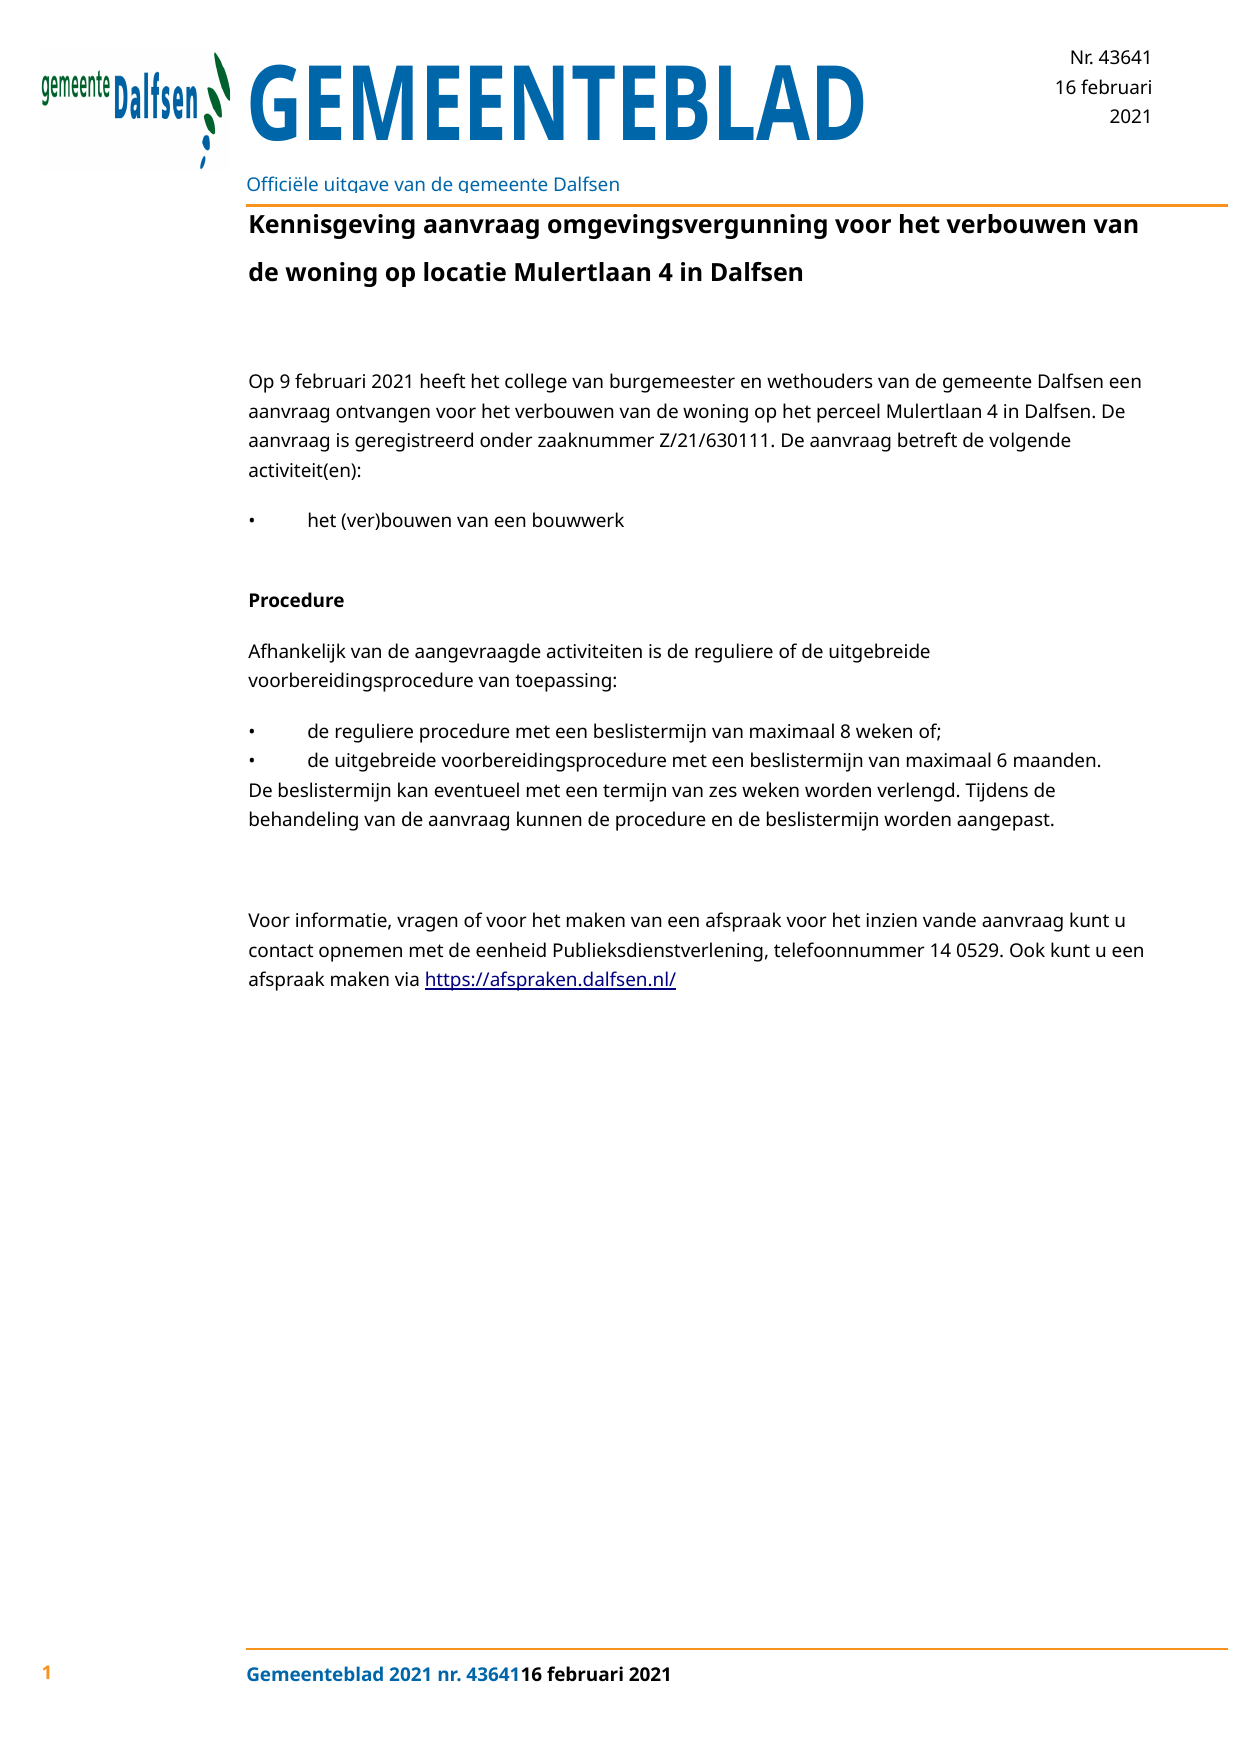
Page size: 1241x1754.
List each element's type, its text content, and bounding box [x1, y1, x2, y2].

text Afhankelijk van de aangevraagde activiteiten is de reguliere of de uitgebreide voorbereidingsprocedure van toepassing: [248, 638, 1152, 693]
text Op 9 februari 2021 heeft het college van burgemeester en wethouders van de gemeente Dalfsen een aanvraag ontvangen voor het verbouwen van de woning op het perceel Mulertlaan 4 in Dalfsen. De aanvraag is geregistreerd onder zaaknummer Z/21/630111. De aanvraag betreft de volgende activiteit(en): [248, 368, 1152, 483]
list de uitgebreide voorbereidingsprocedure met een beslistermijn van maximaal 6 maanden. [248, 747, 1152, 773]
text Procedure [248, 587, 1152, 613]
text Voor informatie, vragen of voor het maken van een afspraak voor het inzien vande aanvraag kunt u contact opnemen met de eenheid Publieksdienstverlening, telefoonnummer 14 0529. Ook kunt u een afspraak maken via https://afspraken.dalfsen.nl/ [248, 907, 1152, 992]
list het (ver)bouwen van een bouwwerk [248, 507, 1152, 533]
list de reguliere procedure met een beslistermijn van maximaal 8 weken of; [248, 718, 1152, 744]
text De beslistermijn kan eventueel met een termijn van zes weken worden verlengd. Tijdens de behandeling van de aanvraag kunnen de procedure en de beslistermijn worden aangepast. [248, 777, 1152, 832]
text Kennisgeving aanvraag omgevingsvergunning voor het verbouwen van de woning op locatie Mulertlaan 4 in Dalfsen [248, 207, 1152, 288]
picture [41, 47, 231, 172]
